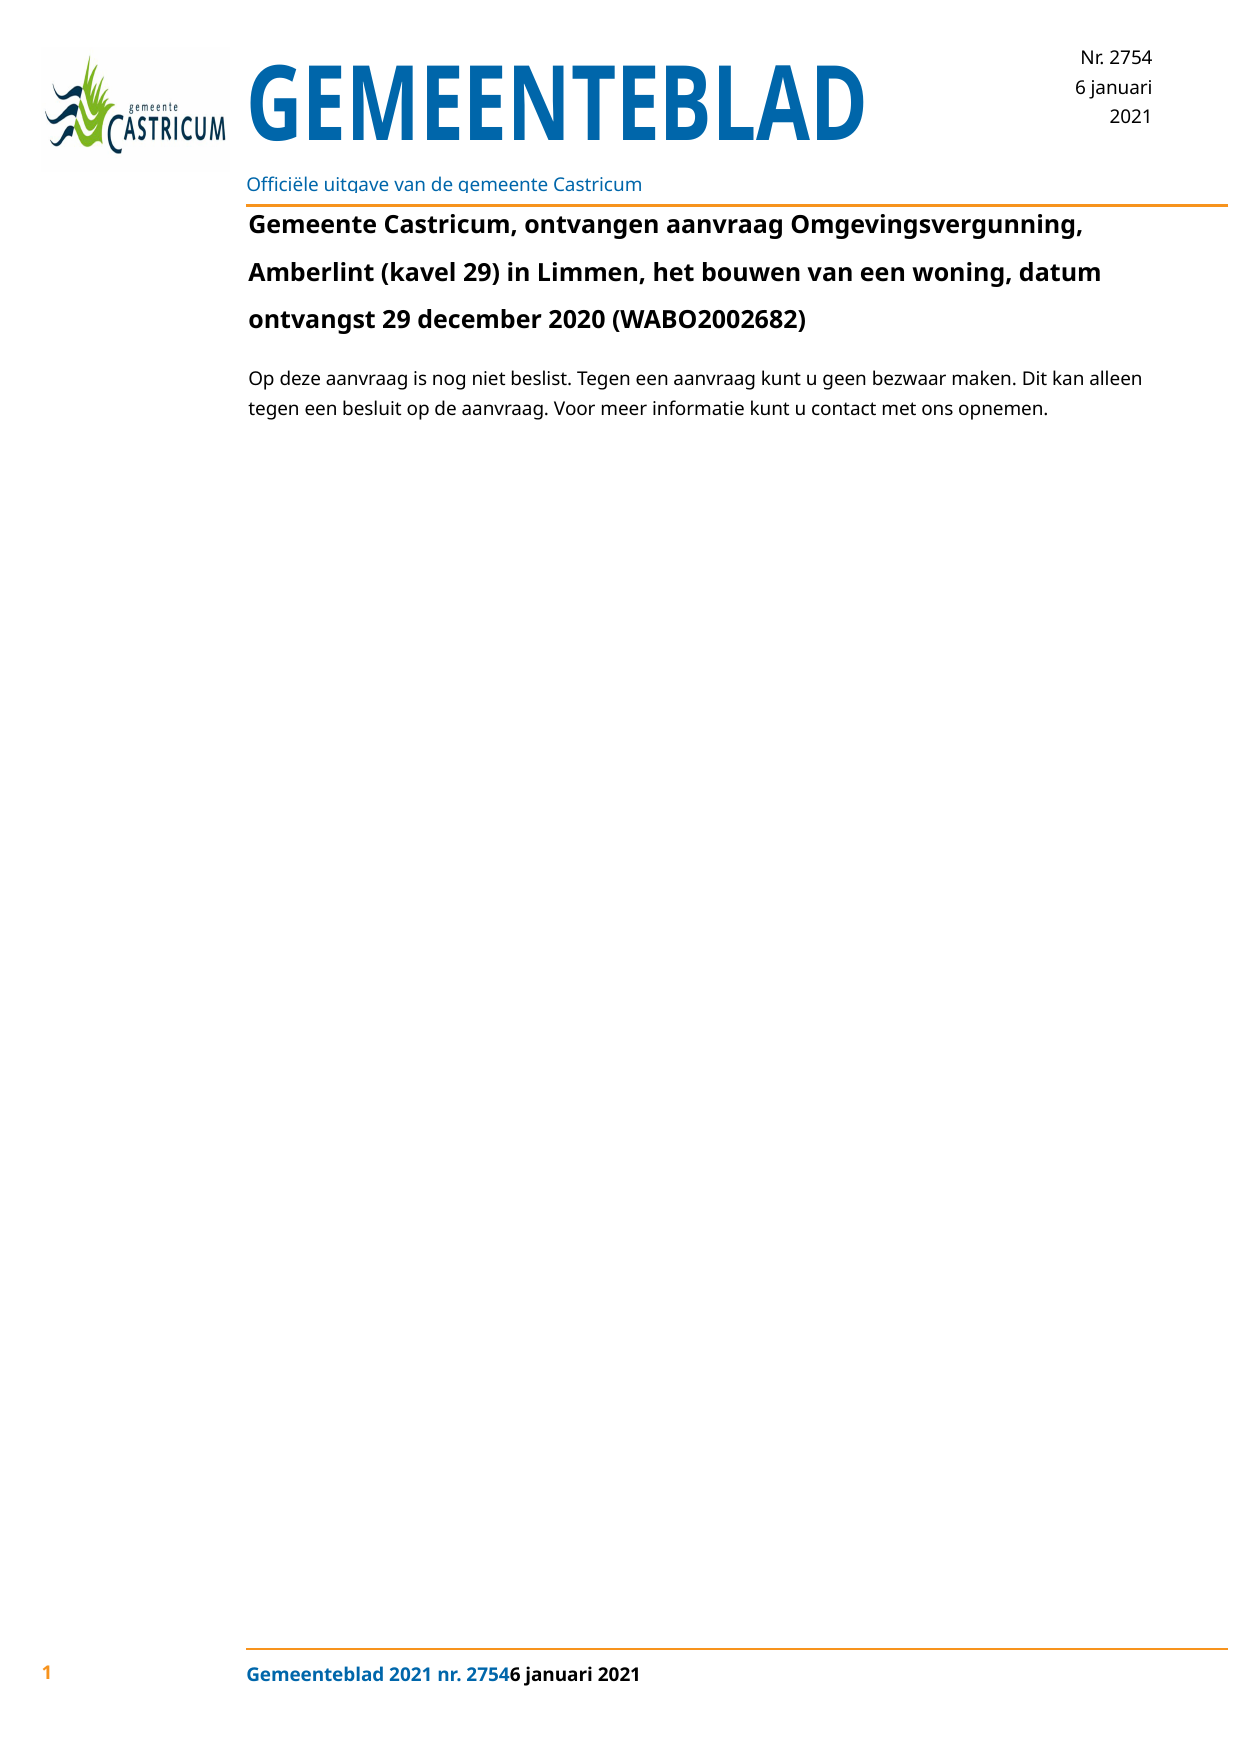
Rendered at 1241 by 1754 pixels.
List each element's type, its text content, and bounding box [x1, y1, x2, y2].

picture [41, 47, 231, 172]
text Op deze aanvraag is nog niet beslist. Tegen een aanvraag kunt u geen bezwaar maken. Dit kan alleen tegen een besluit op de aanvraag. Voor meer informatie kunt u contact met ons opnemen. [248, 366, 1152, 421]
text Gemeente Castricum, ontvangen aanvraag Omgevingsvergunning, Amberlint (kavel 29) in Limmen, het bouwen van een woning, datum ontvangst 29 december 2020 (WABO2002682) [248, 207, 1152, 336]
